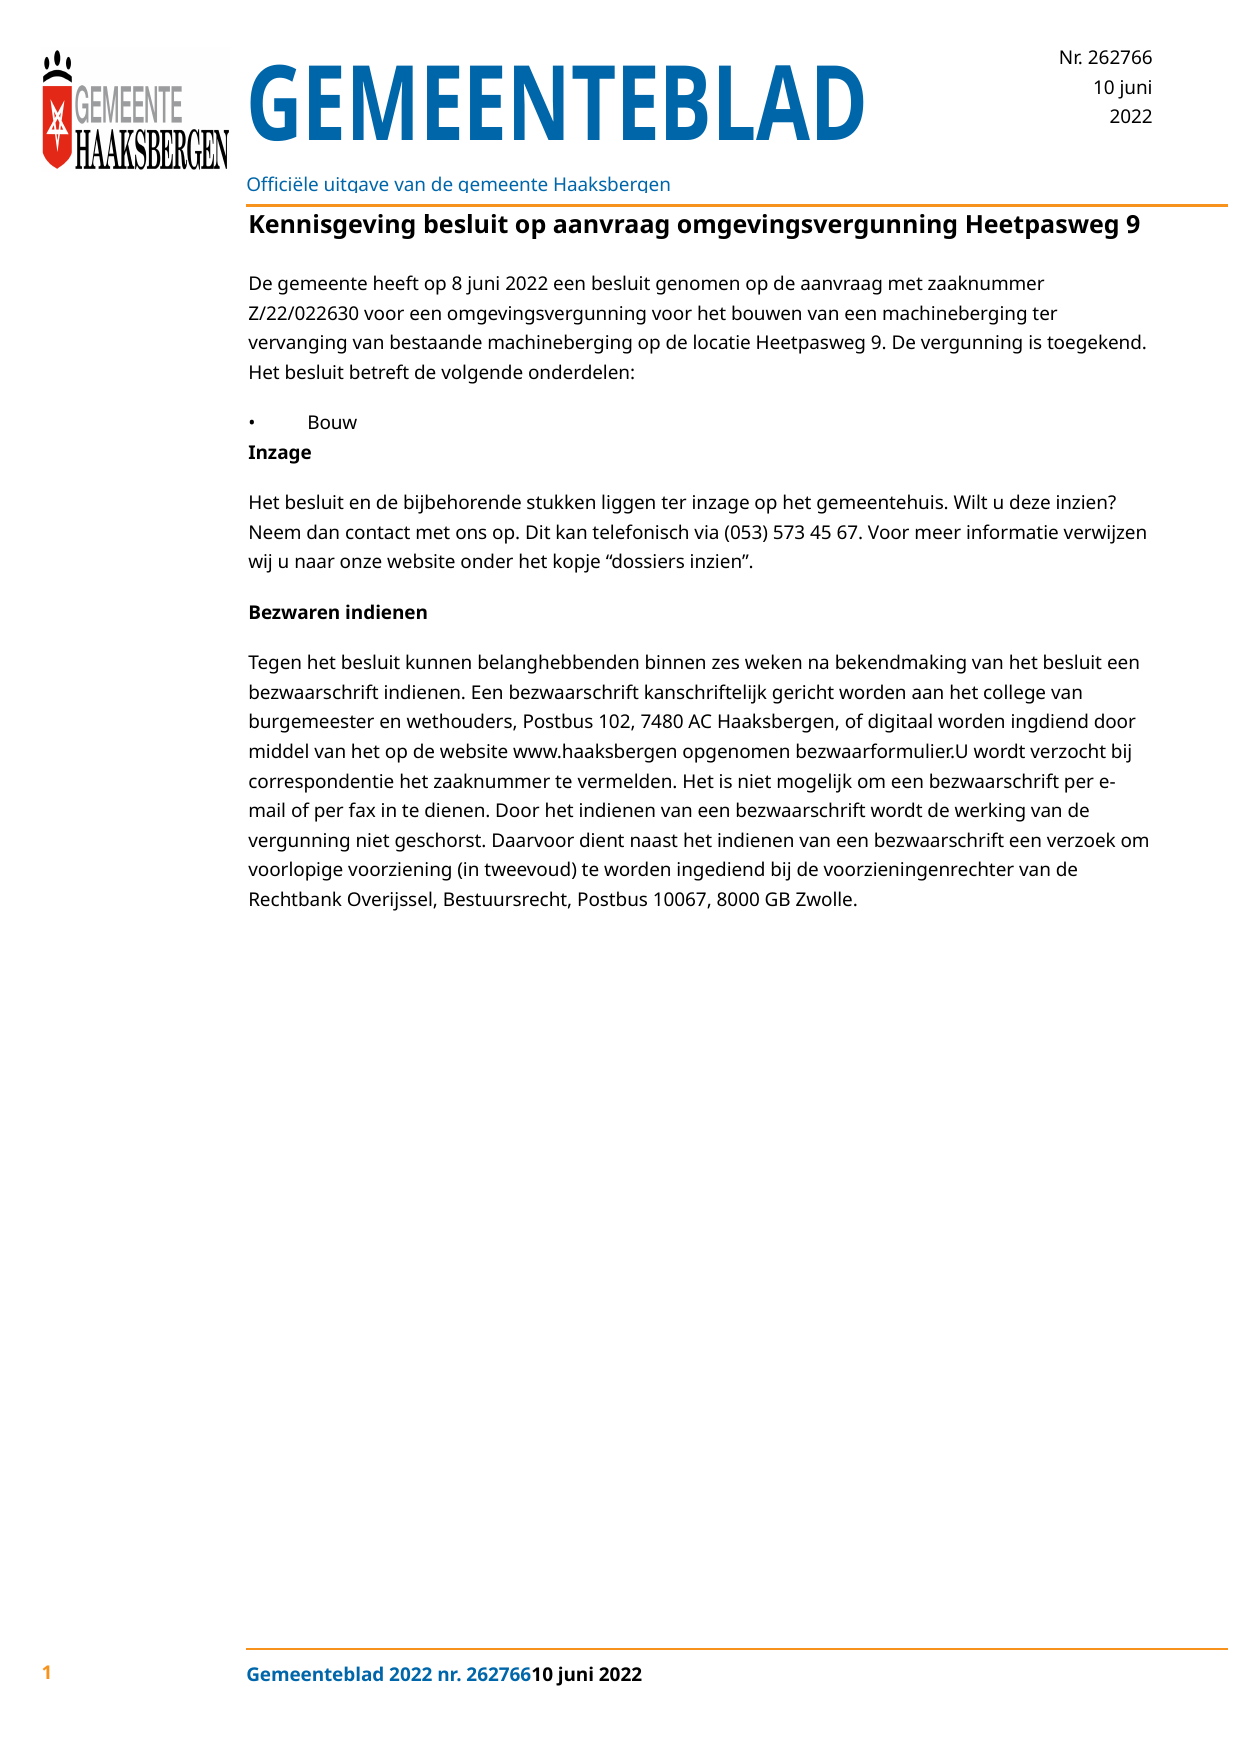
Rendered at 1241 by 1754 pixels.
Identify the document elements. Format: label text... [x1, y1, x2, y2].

text De gemeente heeft op 8 juni 2022 een besluit genomen op de aanvraag met zaaknummer Z/22/022630 voor een omgevingsvergunning voor het bouwen van een machineberging ter vervanging van bestaande machineberging op de locatie Heetpasweg 9. De vergunning is toegekend. Het besluit betreft de volgende onderdelen: [248, 270, 1152, 385]
text Bezwaren indienen [248, 599, 1152, 625]
text Tegen het besluit kunnen belanghebbenden binnen zes weken na bekendmaking van het besluit een bezwaarschrift indienen. Een bezwaarschrift kanschriftelijk gericht worden aan het college van burgemeester en wethouders, Postbus 102, 7480 AC Haaksbergen, of digitaal worden ingdiend door middel van het op de website www.haaksbergen opgenomen bezwaarformulier.U wordt verzocht bij correspondentie het zaaknummer te vermelden. Het is niet mogelijk om een bezwaarschrift per e-mail of per fax in te dienen. Door het indienen van een bezwaarschrift wordt de werking van de vergunning niet geschorst. Daarvoor dient naast het indienen van een bezwaarschrift een verzoek om voorlopige voorziening (in tweevoud) te worden ingediend bij de voorzieningenrechter van de Rechtbank Overijssel, Bestuursrecht, Postbus 10067, 8000 GB Zwolle. [248, 649, 1152, 912]
text Inzage [248, 439, 1152, 465]
text Het besluit en de bijbehorende stukken liggen ter inzage op het gemeentehuis. Wilt u deze inzien? Neem dan contact met ons op. Dit kan telefonisch via (053) 573 45 67. Voor meer informatie verwijzen wij u naar onze website onder het kopje “dossiers inzien”. [248, 489, 1152, 574]
picture [41, 47, 231, 172]
list Bouw [248, 409, 1152, 435]
text Kennisgeving besluit op aanvraag omgevingsvergunning Heetpasweg 9 [248, 207, 1152, 241]
